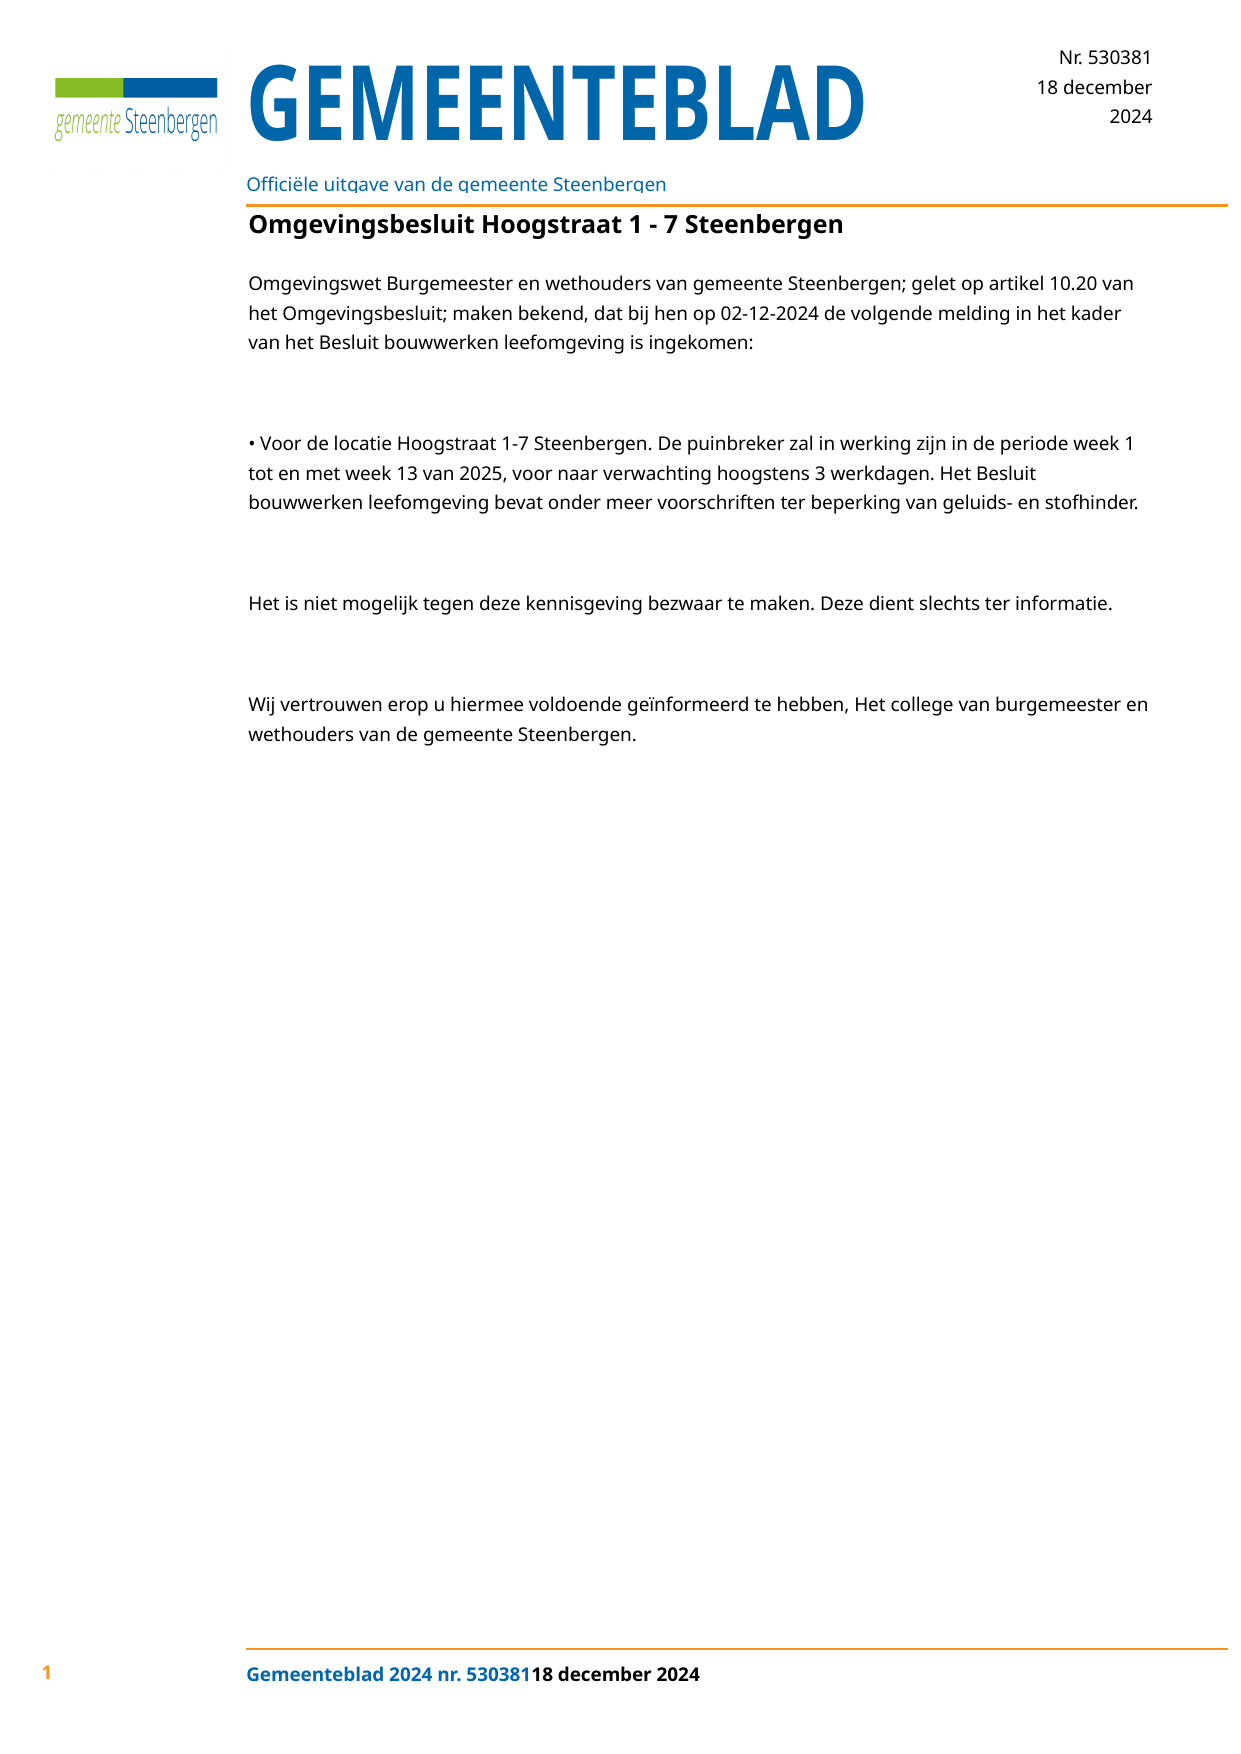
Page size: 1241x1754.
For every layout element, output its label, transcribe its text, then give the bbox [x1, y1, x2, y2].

text Omgevingswet Burgemeester en wethouders van gemeente Steenbergen; gelet op artikel 10.20 van het Omgevingsbesluit; maken bekend, dat bij hen op 02-12-2024 de volgende melding in het kader van het Besluit bouwwerken leefomgeving is ingekomen: [248, 270, 1152, 355]
text Omgevingsbesluit Hoogstraat 1 - 7 Steenbergen [248, 207, 1152, 241]
text • Voor de locatie Hoogstraat 1-7 Steenbergen. De puinbreker zal in werking zijn in de periode week 1 tot en met week 13 van 2025, voor naar verwachting hoogstens 3 werkdagen. Het Besluit bouwwerken leefomgeving bevat onder meer voorschriften ter beperking van geluids- en stofhinder. [248, 430, 1152, 515]
text Wij vertrouwen erop u hiermee voldoende geïnformeerd te hebben, Het college van burgemeester en wethouders van de gemeente Steenbergen. [248, 691, 1152, 746]
text Het is niet mogelijk tegen deze kennisgeving bezwaar te maken. Deze dient slechts ter informatie. [248, 590, 1152, 616]
picture [41, 47, 231, 172]
